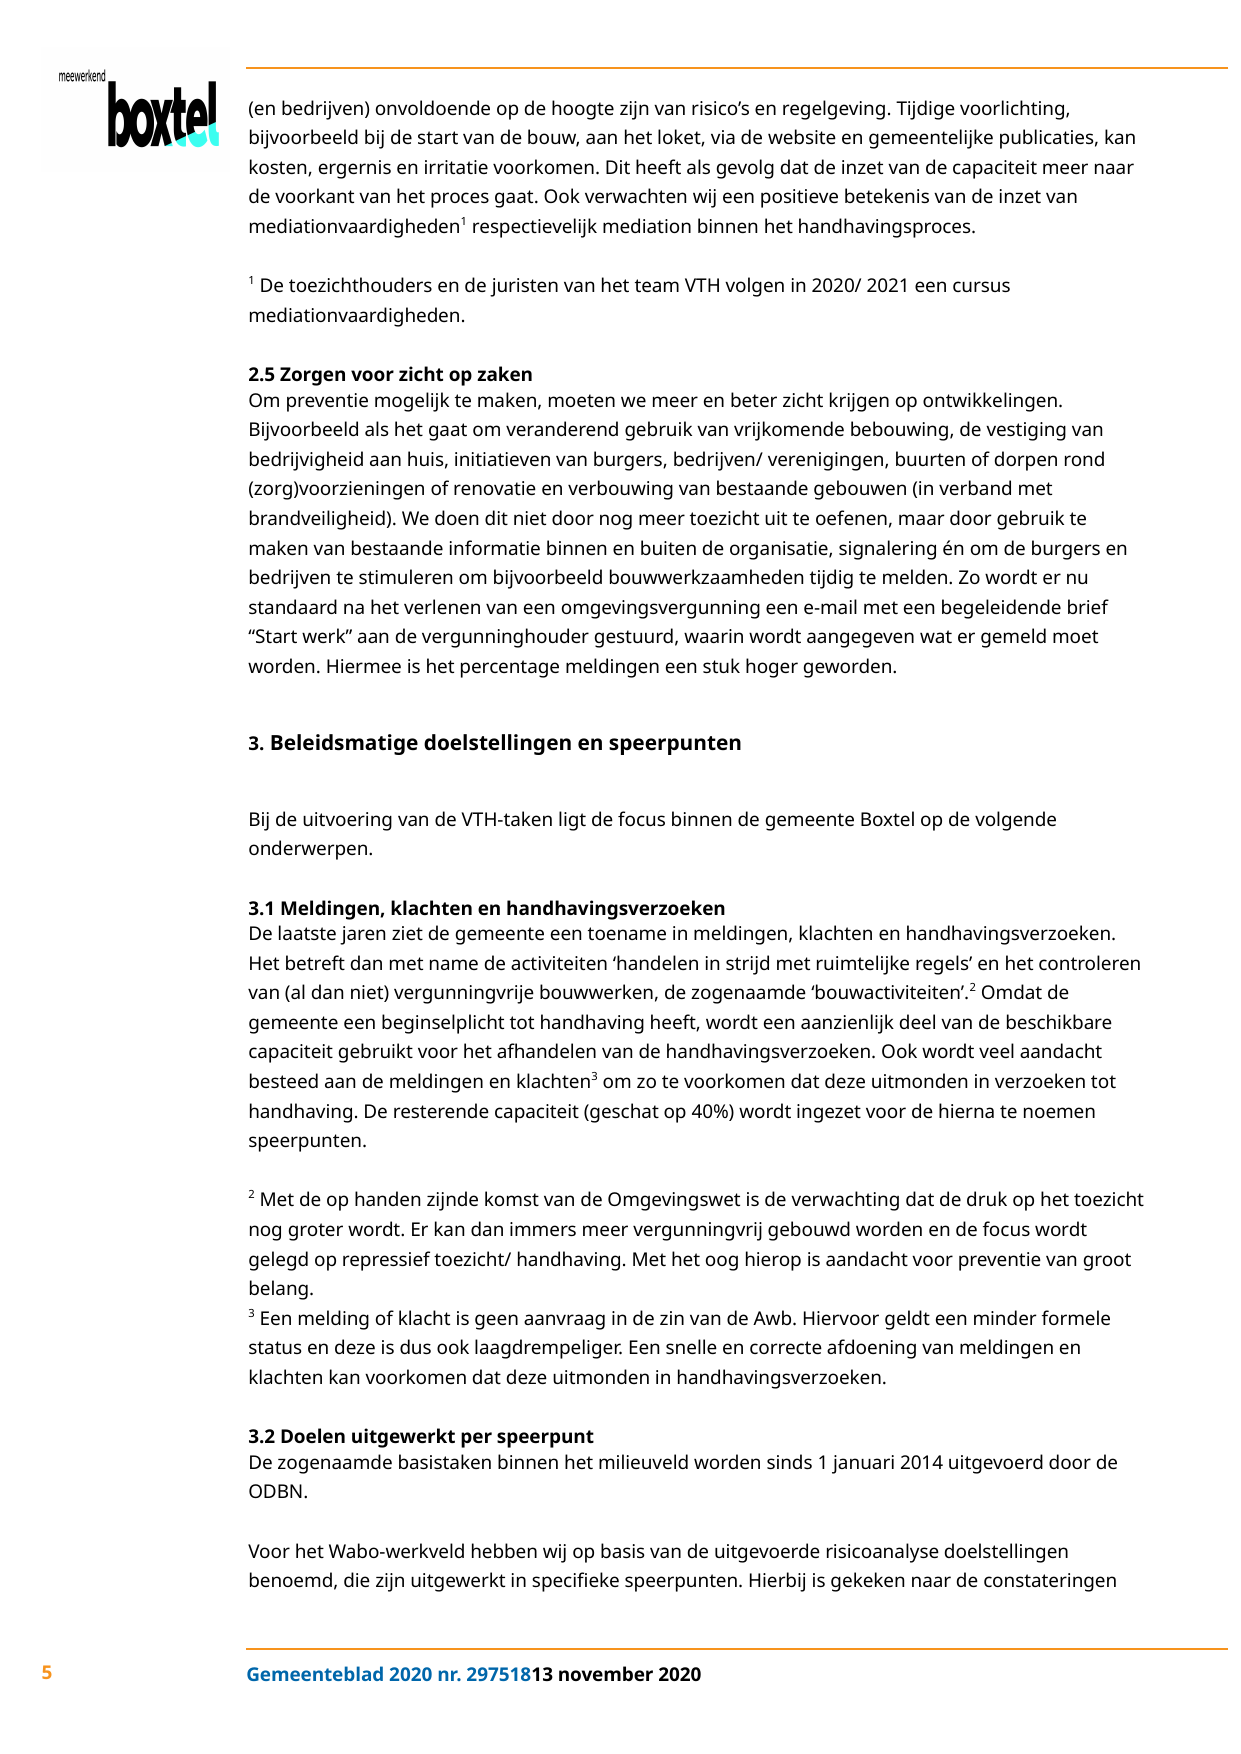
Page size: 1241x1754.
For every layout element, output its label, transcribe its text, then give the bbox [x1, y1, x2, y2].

text 3 Een melding of klacht is geen aanvraag in de zin van de Awb. Hiervoor geldt een minder formele status en deze is dus ook laagdrempeliger. Een snelle en correcte afdoening van meldingen en klachten kan voorkomen dat deze uitmonden in handhavingsverzoeken. [248, 1305, 1152, 1390]
text Om preventie mogelijk te maken, moeten we meer en beter zicht krijgen op ontwikkelingen. Bijvoorbeeld als het gaat om veranderend gebruik van vrijkomende bebouwing, de vestiging van bedrijvigheid aan huis, initiatieven van burgers, bedrijven/ verenigingen, buurten of dorpen rond (zorg)voorzieningen of renovatie en verbouwing van bestaande gebouwen (in verband met brandveiligheid). We doen dit niet door nog meer toezicht uit te oefenen, maar door gebruik te maken van bestaande informatie binnen en buiten de organisatie, signalering én om de burgers en bedrijven te stimuleren om bijvoorbeeld bouwwerkzaamheden tijdig te melden. Zo wordt er nu standaard na het verlenen van een omgevingsvergunning een e-mail met een begeleidende brief “Start werk” aan de vergunninghouder gestuurd, waarin wordt aangegeven wat er gemeld moet worden. Hiermee is het percentage meldingen een stuk hoger geworden. [248, 387, 1152, 679]
text 2 Met de op handen zijnde komst van de Omgevingswet is de verwachting dat de druk op het toezicht nog groter wordt. Er kan dan immers meer vergunningvrij gebouwd worden en de focus wordt gelegd op repressief toezicht/ handhaving. Met het oog hierop is aandacht voor preventie van groot belang. [248, 1187, 1152, 1301]
text 3. Beleidsmatige doelstellingen en speerpunten [248, 728, 1152, 757]
text De laatste jaren ziet de gemeente een toename in meldingen, klachten en handhavingsverzoeken. Het betreft dan met name de activiteiten ‘handelen in strijd met ruimtelijke regels’ en het controleren van (al dan niet) vergunningvrije bouwwerken, de zogenaamde ‘bouwactiviteiten’.2 Omdat de gemeente een beginselplicht tot handhaving heeft, wordt een aanzienlijk deel van de beschikbare capaciteit gebruikt voor het afhandelen van de handhavingsverzoeken. Ook wordt veel aandacht besteed aan de meldingen en klachten3 om zo te voorkomen dat deze uitmonden in verzoeken tot handhaving. De resterende capaciteit (geschat op 40%) wordt ingezet voor de hierna te noemen speerpunten. [248, 920, 1152, 1153]
text 1 De toezichthouders en de juristen van het team VTH volgen in 2020/ 2021 een cursus mediationvaardigheden. [248, 272, 1152, 328]
picture [41, 47, 231, 172]
text De zogenaamde basistaken binnen het milieuveld worden sinds 1 januari 2014 uitgevoerd door de ODBN. [248, 1449, 1152, 1504]
text Bij de uitvoering van de VTH-taken ligt de focus binnen de gemeente Boxtel op de volgende onderwerpen. [248, 806, 1152, 861]
text 2.5 Zorgen voor zicht op zaken [248, 361, 1152, 387]
text 3.1 Meldingen, klachten en handhavingsverzoeken [248, 895, 1152, 920]
text Voor het Wabo-werkveld hebben wij op basis van de uitgevoerde risicoanalyse doelstellingen benoemd, die zijn uitgewerkt in specifieke speerpunten. Hierbij is gekeken naar de constateringen [248, 1538, 1152, 1593]
text 3.2 Doelen uitgewerkt per speerpunt [248, 1423, 1152, 1449]
text (en bedrijven) onvoldoende op de hoogte zijn van risico’s en regelgeving. Tijdige voorlichting, bijvoorbeeld bij de start van de bouw, aan het loket, via de website en gemeentelijke publicaties, kan kosten, ergernis en irritatie voorkomen. Dit heeft als gevolg dat de inzet van de capaciteit meer naar de voorkant van het proces gaat. Ook verwachten wij een positieve betekenis van de inzet van mediationvaardigheden1 respectievelijk mediation binnen het handhavingsproces. [248, 95, 1152, 239]
